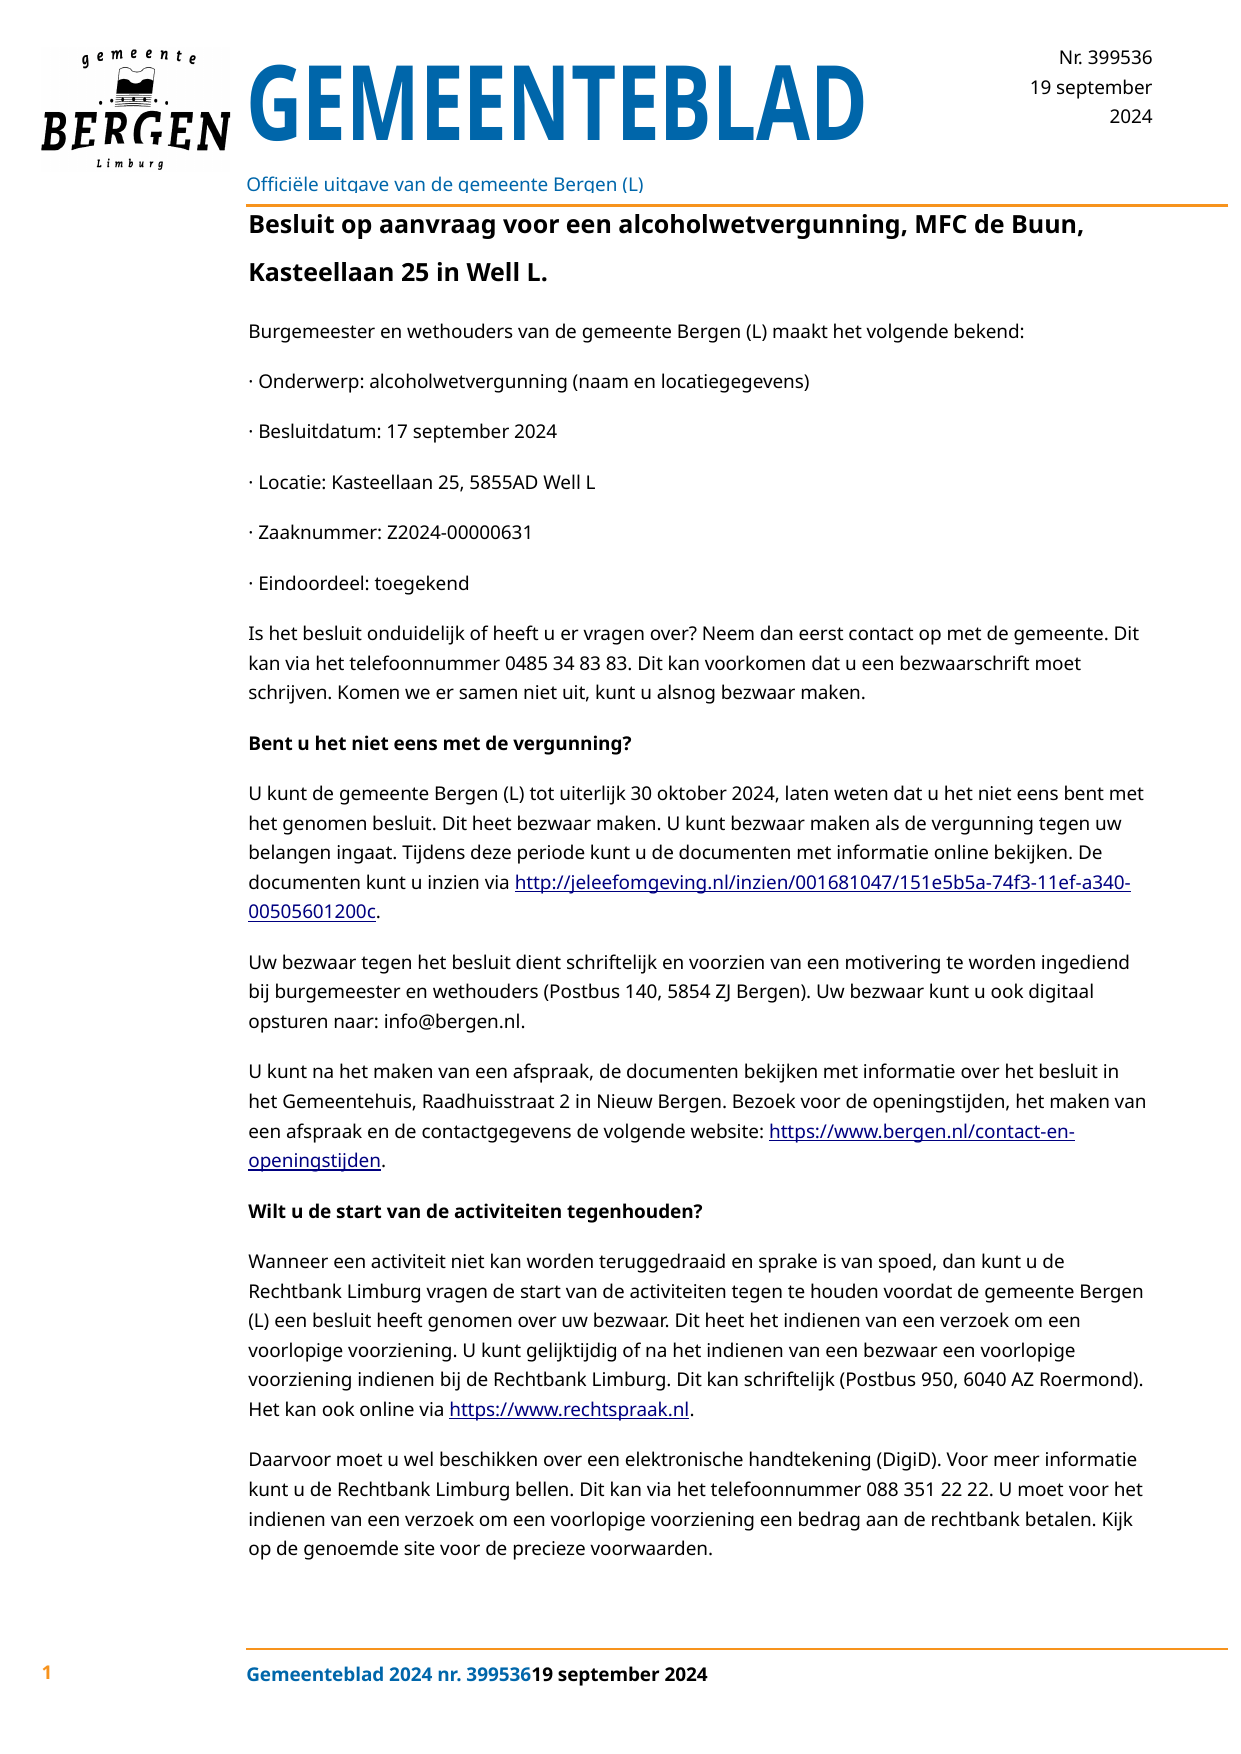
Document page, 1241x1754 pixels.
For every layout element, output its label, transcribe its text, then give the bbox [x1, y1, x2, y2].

text Besluit op aanvraag voor een alcoholwetvergunning, MFC de Buun, Kasteellaan 25 in Well L. [248, 207, 1152, 288]
text · Zaaknummer: Z2024-00000631 [248, 519, 1152, 545]
text · Locatie: Kasteellaan 25, 5855AD Well L [248, 469, 1152, 495]
text Daarvoor moet u wel beschikken over een elektronische handtekening (DigiD). Voor meer informatie kunt u de Rechtbank Limburg bellen. Dit kan via het telefoonnummer 088 351 22 22. U moet voor het indienen van een verzoek om een voorlopige voorziening een bedrag aan de rechtbank betalen. Kijk op de genoemde site voor de precieze voorwaarden. [248, 1447, 1152, 1561]
text Is het besluit onduidelijk of heeft u er vragen over? Neem dan eerst contact op met de gemeente. Dit kan via het telefoonnummer 0485 34 83 83. Dit kan voorkomen dat u een bezwaarschrift moet schrijven. Komen we er samen niet uit, kunt u alsnog bezwaar maken. [248, 620, 1152, 705]
text · Eindoordeel: toegekend [248, 570, 1152, 596]
text Burgemeester en wethouders van de gemeente Bergen (L) maakt het volgende bekend: [248, 318, 1152, 344]
text Wilt u de start van de activiteiten tegenhouden? [248, 1198, 1152, 1224]
text · Besluitdatum: 17 september 2024 [248, 419, 1152, 444]
text U kunt na het maken van een afspraak, de documenten bekijken met informatie over het besluit in het Gemeentehuis, Raadhuisstraat 2 in Nieuw Bergen. Bezoek voor de openingstijden, het maken van een afspraak en de contactgegevens de volgende website: https://www.bergen.nl/contact-en-openingstijden. [248, 1059, 1152, 1173]
text Wanneer een activiteit niet kan worden teruggedraaid en sprake is van spoed, dan kunt u de Rechtbank Limburg vragen de start van de activiteiten tegen te houden voordat de gemeente Bergen (L) een besluit heeft genomen over uw bezwaar. Dit heet het indienen van een verzoek om een voorlopige voorziening. U kunt gelijktijdig of na het indienen van een bezwaar een voorlopige voorziening indienen bij de Rechtbank Limburg. Dit kan schriftelijk (Postbus 950, 6040 AZ Roermond). Het kan ook online via https://www.rechtspraak.nl. [248, 1248, 1152, 1422]
picture [41, 47, 231, 172]
text U kunt de gemeente Bergen (L) tot uiterlijk 30 oktober 2024, laten weten dat u het niet eens bent met het genomen besluit. Dit heet bezwaar maken. U kunt bezwaar maken als de vergunning tegen uw belangen ingaat. Tijdens deze periode kunt u de documenten met informatie online bekijken. De documenten kunt u inzien via http://jeleefomgeving.nl/inzien/001681047/151e5b5a-74f3-11ef-a340-00505601200c. [248, 780, 1152, 924]
text Bent u het niet eens met de vergunning? [248, 730, 1152, 756]
text · Onderwerp: alcoholwetvergunning (naam en locatiegegevens) [248, 368, 1152, 394]
text Uw bezwaar tegen het besluit dient schriftelijk en voorzien van een motivering te worden ingediend bij burgemeester en wethouders (Postbus 140, 5854 ZJ Bergen). Uw bezwaar kunt u ook digitaal opsturen naar: info@bergen.nl. [248, 949, 1152, 1034]
